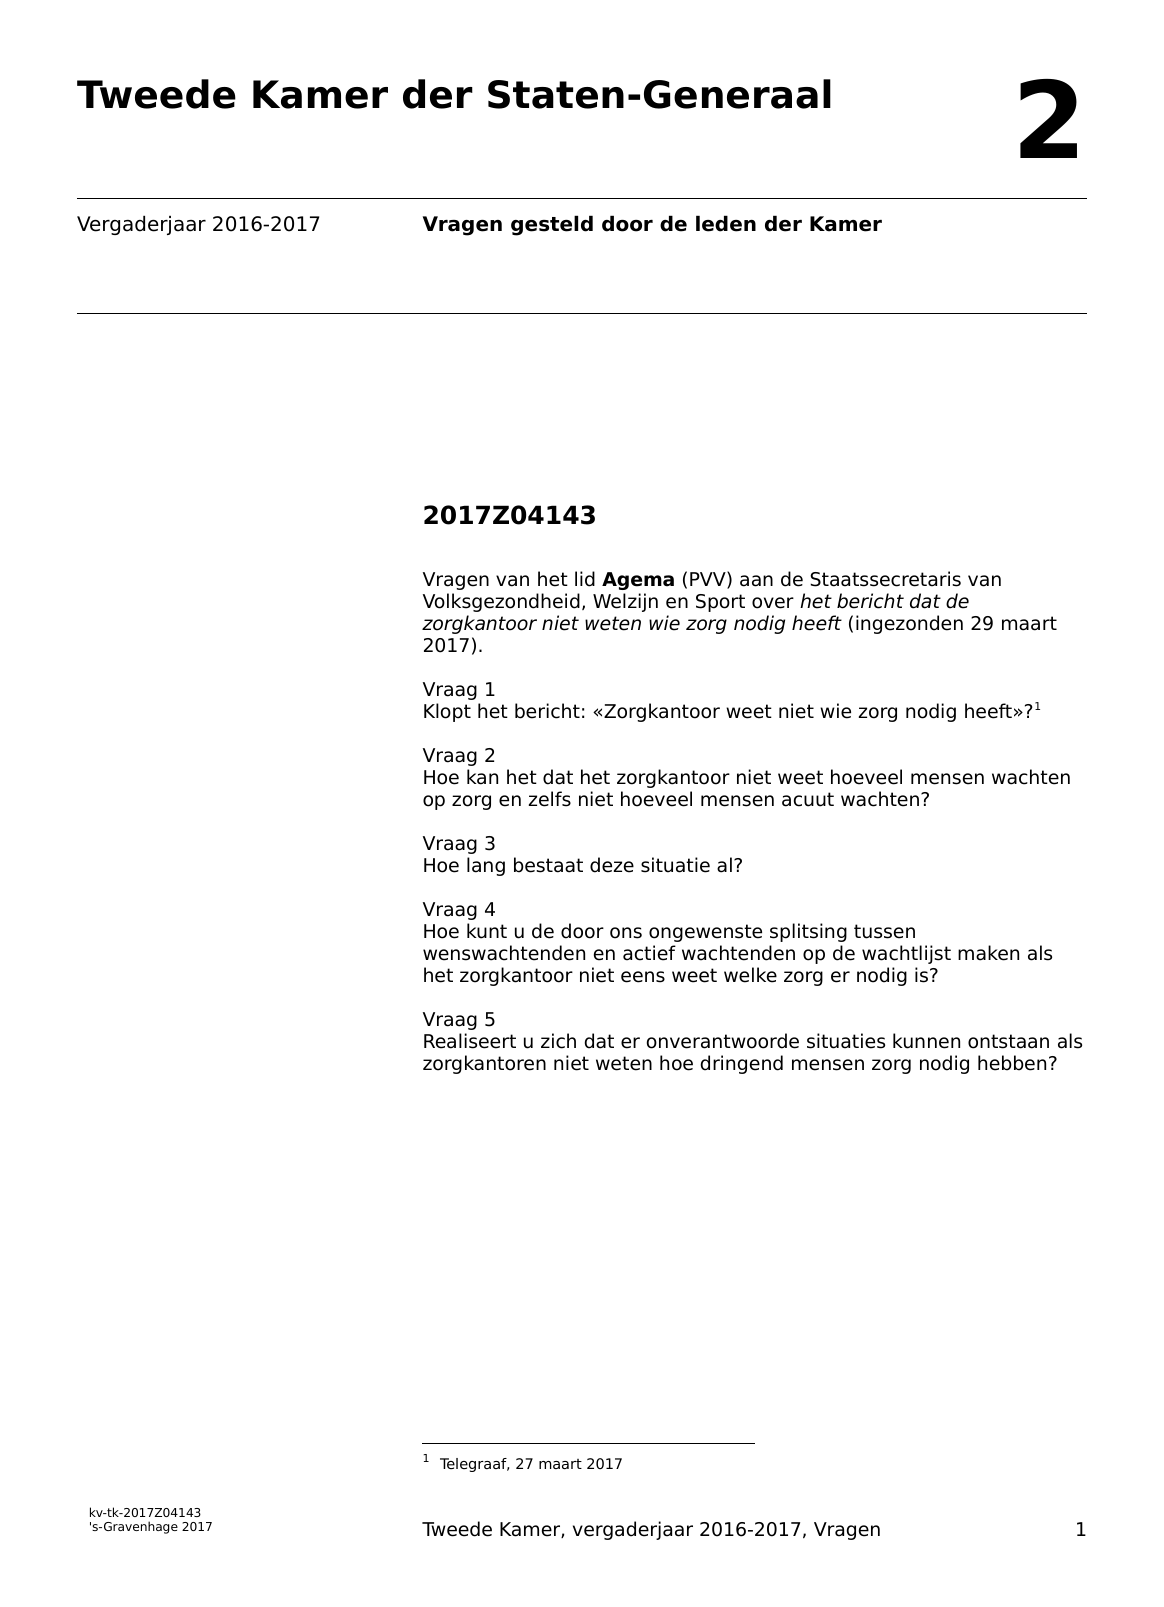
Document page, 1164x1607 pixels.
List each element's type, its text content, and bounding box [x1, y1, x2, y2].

text 's-Gravenhage 2017 [88, 1520, 323, 1534]
text Hoe kunt u de door ons ongewenste splitsing tussen wenswachtenden en actief wachtenden op de wachtlijst maken als het zorgkantoor niet eens weet welke zorg er nodig is? [422, 921, 1087, 987]
text Vraag 3 [422, 833, 1087, 855]
text Hoe kan het dat het zorgkantoor niet weet hoeveel mensen wachten op zorg en zelfs niet hoeveel mensen acuut wachten? [422, 767, 1087, 811]
text 2017Z04143 [422, 501, 1087, 531]
text Vraag 5 [422, 1009, 1087, 1031]
text Hoe lang bestaat deze situatie al? [422, 855, 1087, 877]
table_cell Vragen gesteld door de leden der Kamer [422, 199, 1087, 313]
text Klopt het bericht: «Zorgkantoor weet niet wie zorg nodig heeft»? [422, 701, 1087, 723]
text Vraag 1 [422, 679, 1087, 701]
text kv-tk-2017Z04143 [88, 1506, 323, 1520]
table_header 2 [886, 59, 1087, 198]
table_header Tweede Kamer der Staten-Generaal [77, 59, 886, 198]
text Vragen van het lid Agema (PVV) aan de Staatssecretaris van Volksgezondheid, Welzijn en Sport over het bericht dat de zorgkantoor niet weten wie zorg nodig heeft (ingezonden 29 maart 2017). [422, 569, 1087, 657]
text Vraag 2 [422, 745, 1087, 767]
text Vraag 4 [422, 899, 1087, 921]
text Realiseert u zich dat er onverantwoorde situaties kunnen ontstaan als zorgkantoren niet weten hoe dringend mensen zorg nodig hebben? [422, 1031, 1087, 1075]
table_cell Vergaderjaar 2016-2017 [77, 199, 422, 313]
text Telegraaf, 27 maart 2017 [422, 1452, 1087, 1474]
